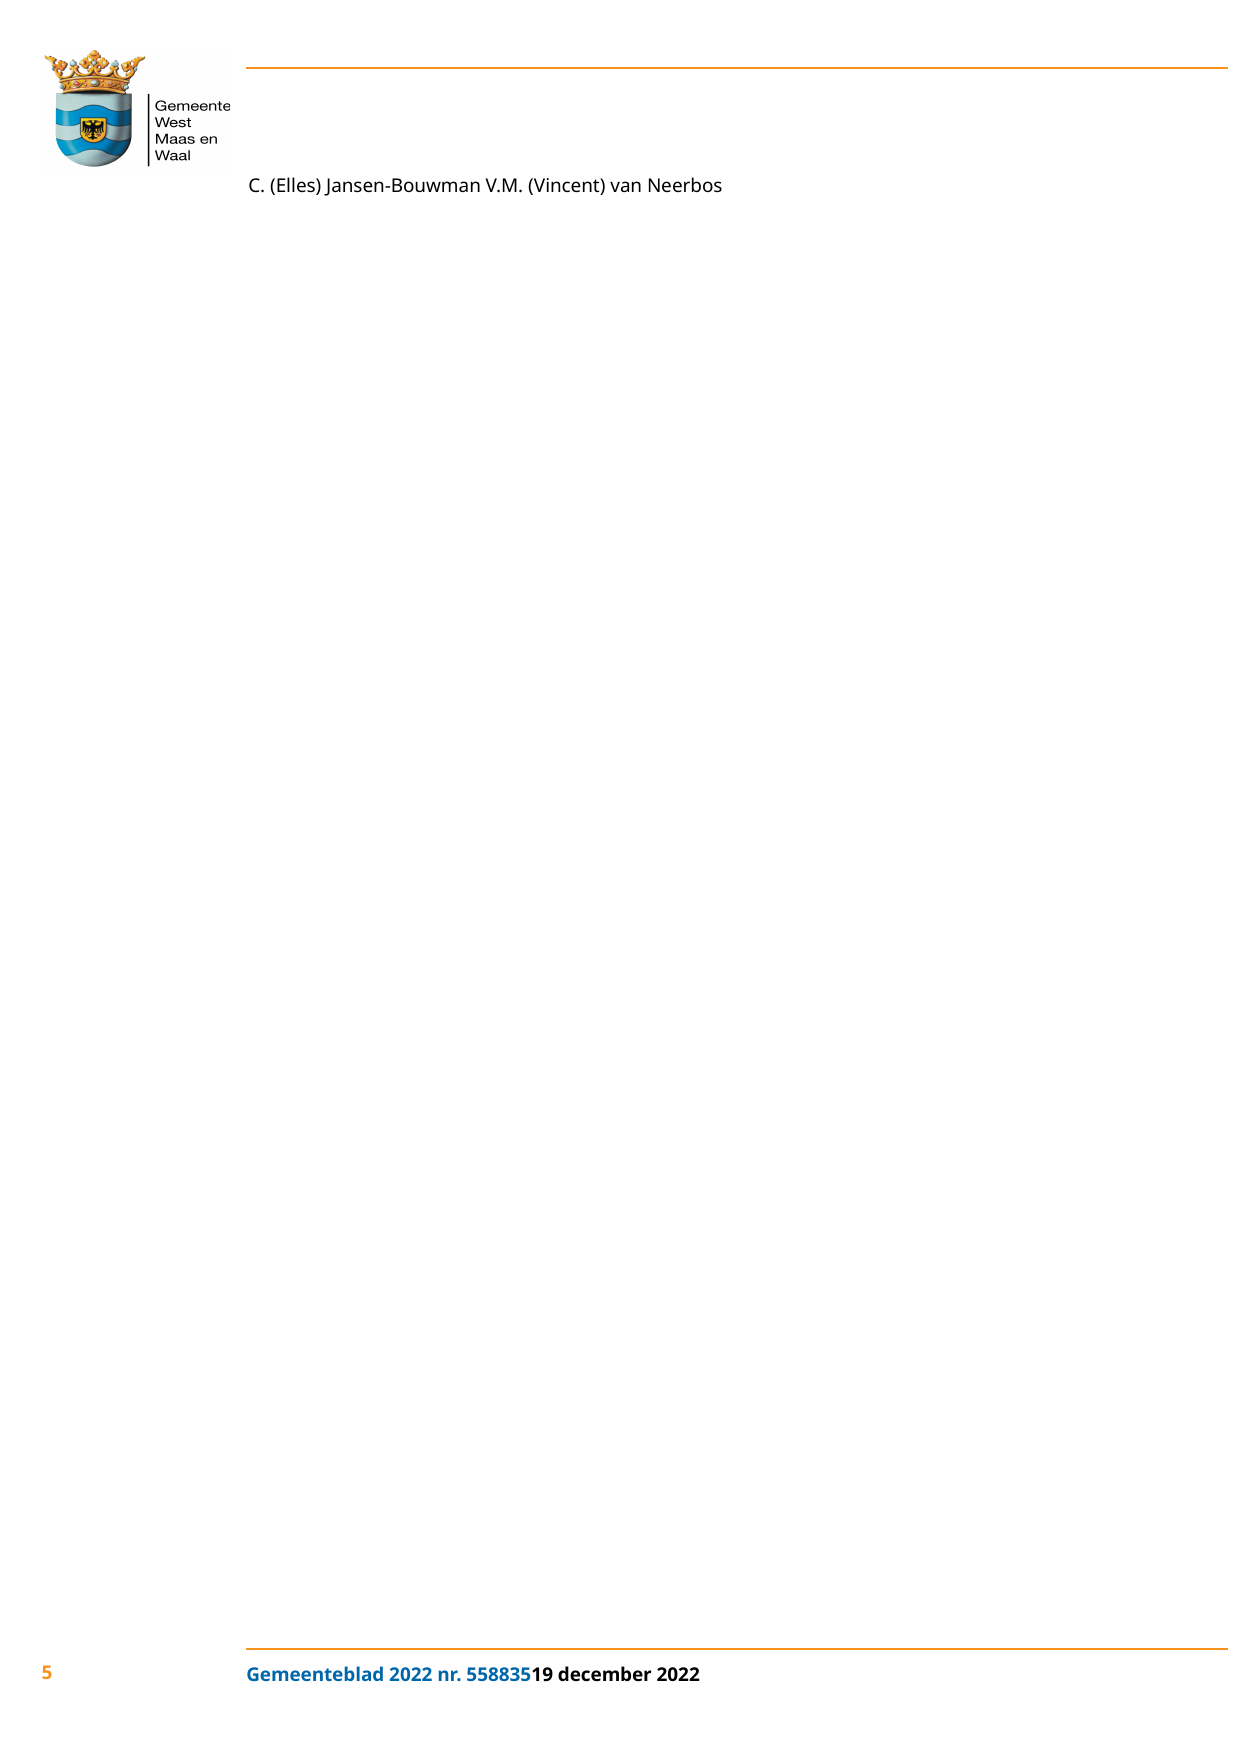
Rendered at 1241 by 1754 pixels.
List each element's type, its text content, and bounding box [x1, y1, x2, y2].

picture [41, 47, 231, 172]
text C. (Elles) Jansen-Bouwman V.M. (Vincent) van Neerbos [248, 172, 1152, 198]
